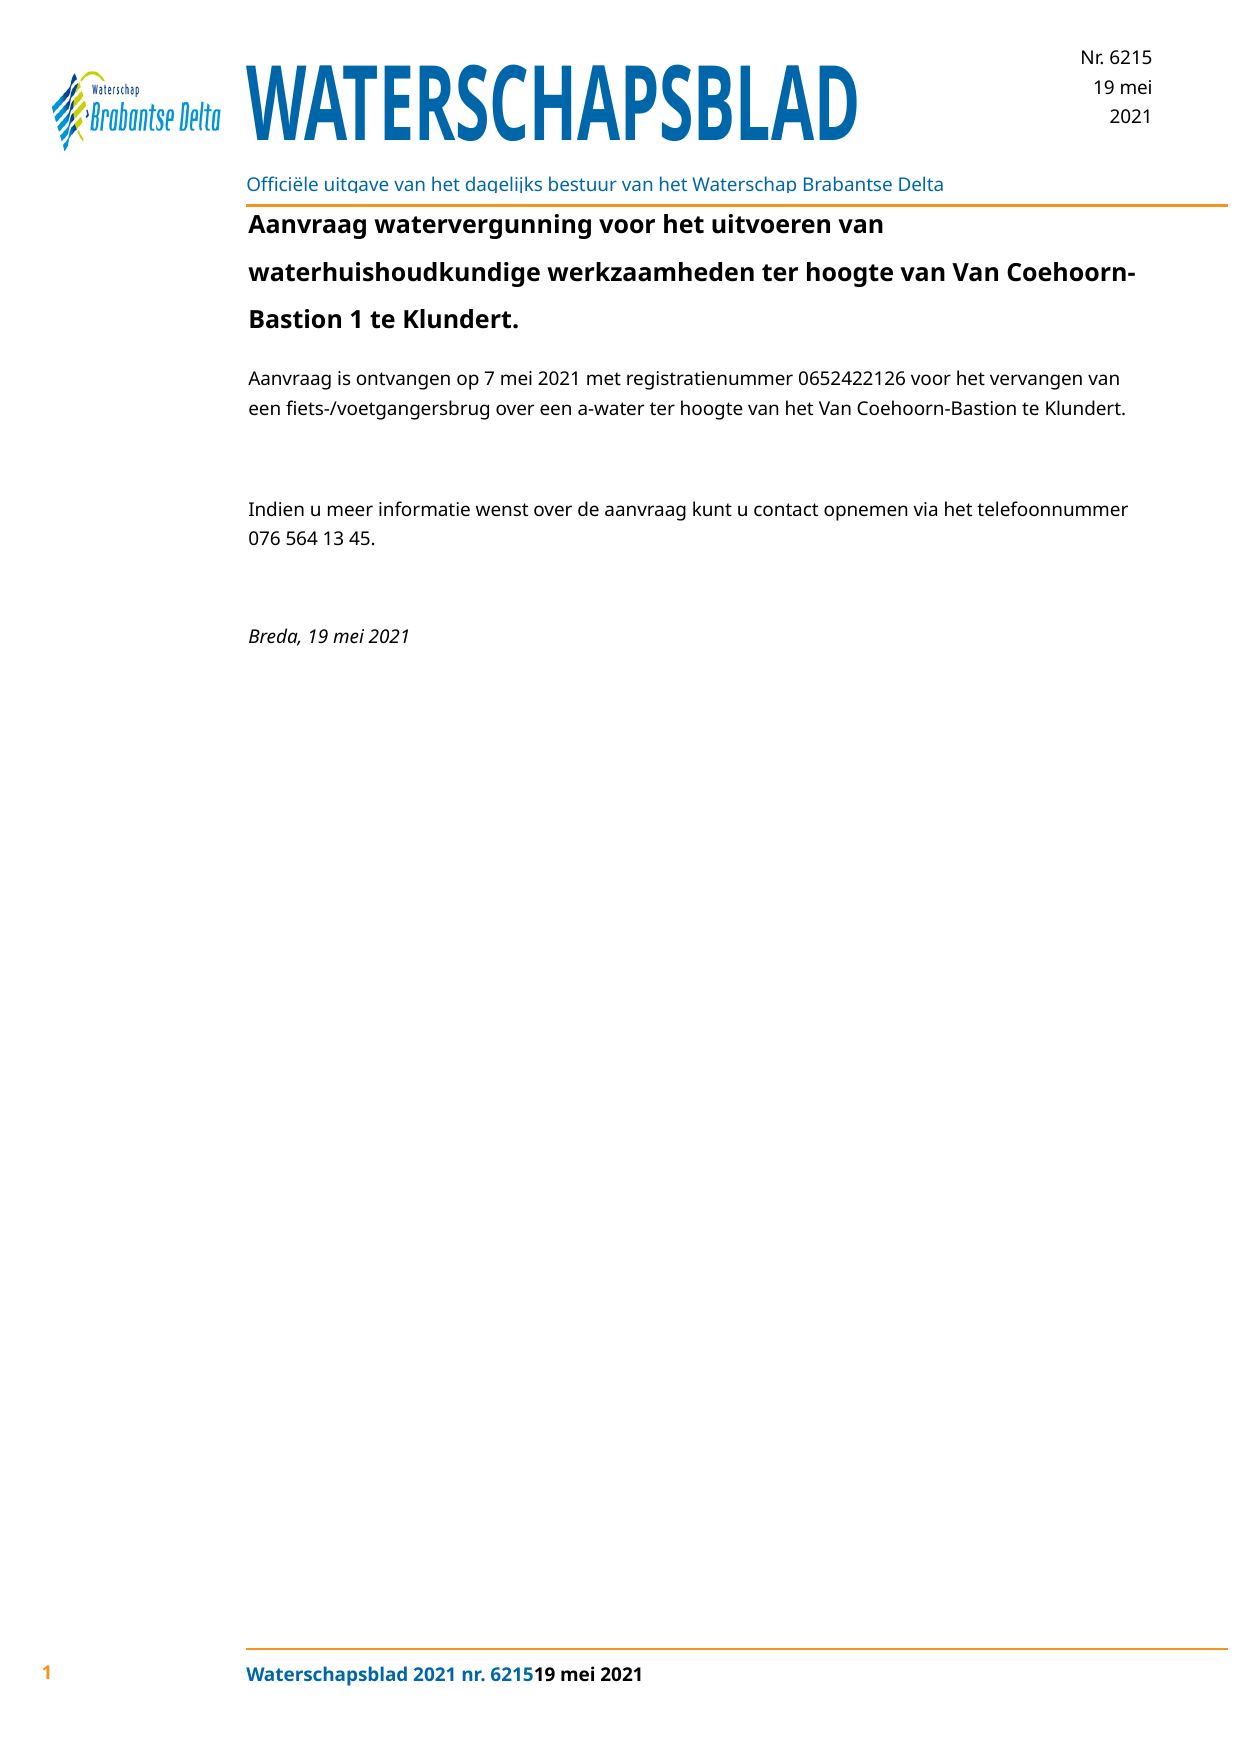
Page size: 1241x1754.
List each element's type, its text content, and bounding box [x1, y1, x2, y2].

picture [41, 47, 231, 172]
text Aanvraag is ontvangen op 7 mei 2021 met registratienummer 0652422126 voor het vervangen van een fiets-/voetgangersbrug over een a-water ter hoogte van het Van Coehoorn-Bastion te Klundert. [248, 366, 1152, 421]
text Indien u meer informatie wenst over de aanvraag kunt u contact opnemen via het telefoonnummer 076 564 13 45. [248, 496, 1152, 551]
text Aanvraag watervergunning voor het uitvoeren van waterhuishoudkundige werkzaamheden ter hoogte van Van Coehoorn-Bastion 1 te Klundert. [248, 207, 1152, 336]
text Breda, 19 mei 2021 [248, 624, 1152, 649]
